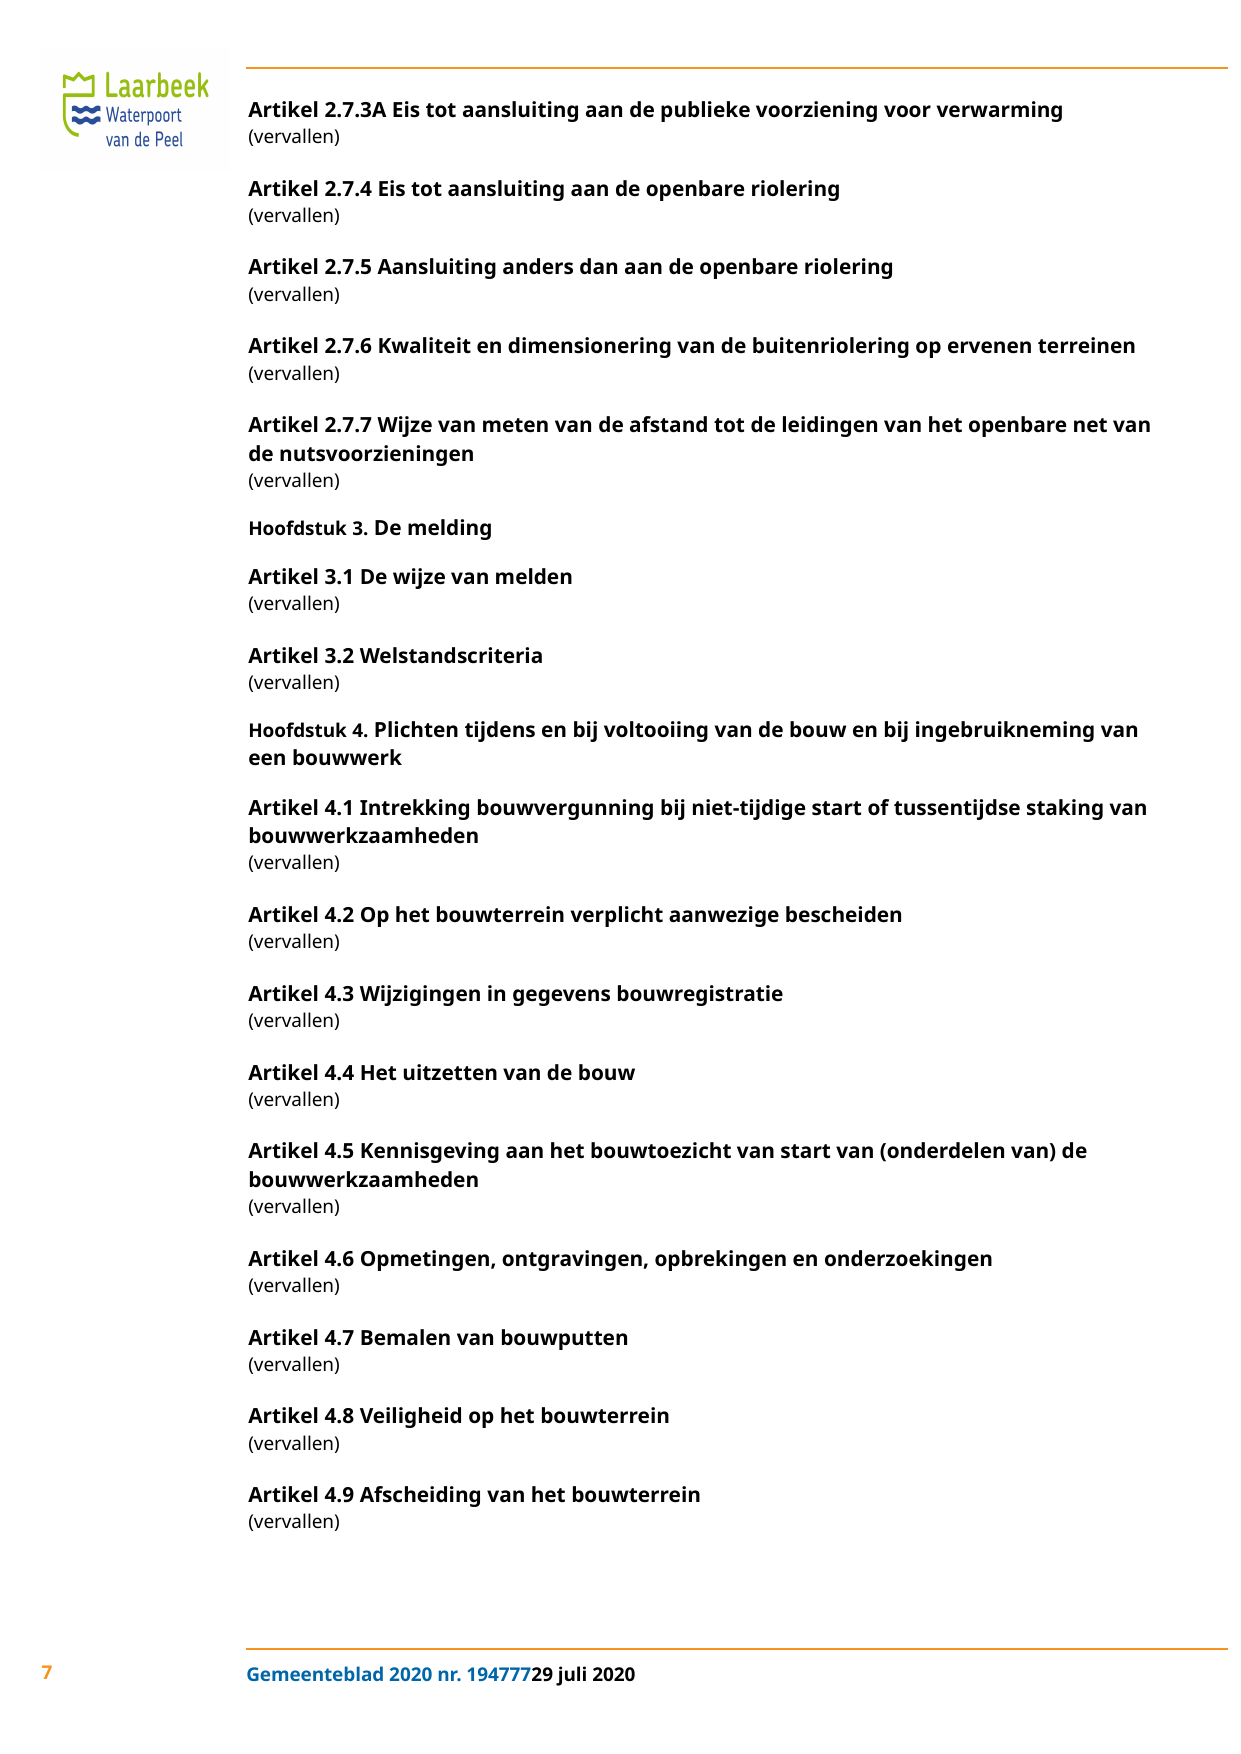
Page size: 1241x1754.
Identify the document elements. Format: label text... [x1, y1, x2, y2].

text Artikel 2.7.3A Eis tot aansluiting aan de publieke voorziening voor verwarming [248, 95, 1152, 123]
text Artikel 2.7.4 Eis tot aansluiting aan de openbare riolering [248, 174, 1152, 202]
text Hoofdstuk 3. De melding [248, 513, 1152, 541]
picture [41, 47, 231, 172]
text Artikel 4.3 Wijzigingen in gegevens bouwregistratie [248, 979, 1152, 1007]
text Artikel 4.5 Kennisgeving aan het bouwtoezicht van start van (onderdelen van) de bouwwerkzaamheden [248, 1136, 1152, 1193]
text (vervallen) [248, 360, 1152, 386]
text (vervallen) [248, 1272, 1152, 1298]
text Hoofdstuk 4. Plichten tijdens en bij voltooiing van de bouw en bij ingebruikneming van een bouwwerk [248, 715, 1152, 772]
text Artikel 2.7.7 Wijze van meten van de afstand tot de leidingen van het openbare net van de nutsvoorzieningen [248, 410, 1152, 467]
text (vervallen) [248, 1007, 1152, 1033]
text (vervallen) [248, 202, 1152, 228]
text Artikel 2.7.6 Kwaliteit en dimensionering van de buitenriolering op ervenen terreinen [248, 331, 1152, 360]
text (vervallen) [248, 849, 1152, 875]
text (vervallen) [248, 281, 1152, 307]
text Artikel 4.2 Op het bouwterrein verplicht aanwezige bescheiden [248, 900, 1152, 928]
text (vervallen) [248, 928, 1152, 954]
text Artikel 4.8 Veiligheid op het bouwterrein [248, 1401, 1152, 1430]
text Artikel 4.9 Afscheiding van het bouwterrein [248, 1480, 1152, 1509]
text (vervallen) [248, 590, 1152, 616]
text (vervallen) [248, 1193, 1152, 1219]
text Artikel 2.7.5 Aansluiting anders dan aan de openbare riolering [248, 252, 1152, 281]
text (vervallen) [248, 669, 1152, 695]
text (vervallen) [248, 1430, 1152, 1456]
text (vervallen) [248, 123, 1152, 149]
text (vervallen) [248, 467, 1152, 493]
text (vervallen) [248, 1351, 1152, 1377]
text Artikel 3.2 Welstandscriteria [248, 641, 1152, 669]
text Artikel 4.7 Bemalen van bouwputten [248, 1323, 1152, 1351]
text (vervallen) [248, 1509, 1152, 1534]
text Artikel 3.1 De wijze van melden [248, 562, 1152, 590]
text Artikel 4.6 Opmetingen, ontgravingen, opbrekingen en onderzoekingen [248, 1244, 1152, 1272]
text Artikel 4.1 Intrekking bouwvergunning bij niet-tijdige start of tussentijdse staking van bouwwerkzaamheden [248, 793, 1152, 849]
text Artikel 4.4 Het uitzetten van de bouw [248, 1058, 1152, 1086]
text (vervallen) [248, 1086, 1152, 1112]
